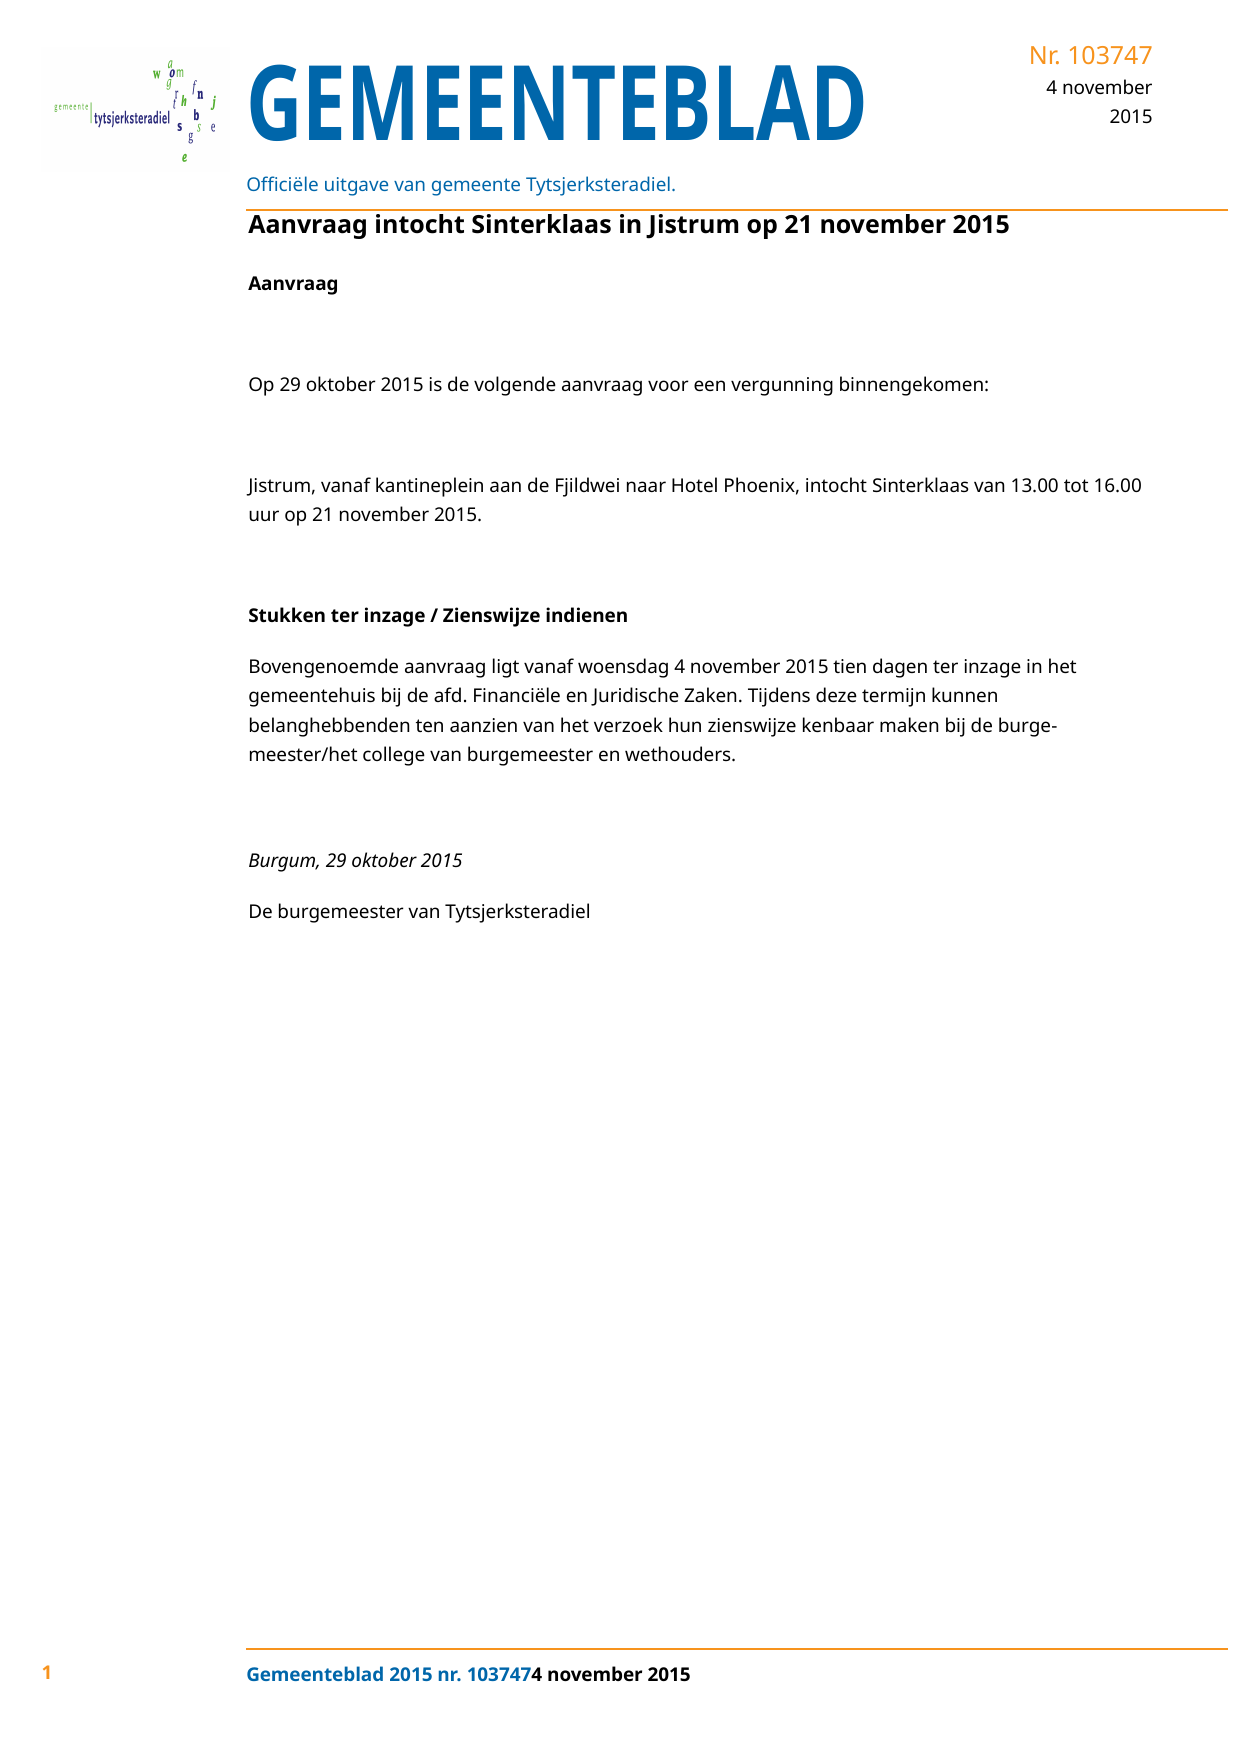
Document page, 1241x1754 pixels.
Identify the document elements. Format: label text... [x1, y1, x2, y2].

text Burgum, 29 oktober 2015 [248, 847, 1152, 873]
text Bovengenoemde aanvraag ligt vanaf woensdag 4 november 2015 tien dagen ter inzage in het gemeentehuis bij de afd. Financiële en Juridische Zaken. Tijdens deze termijn kunnen belanghebbenden ten aanzien van het verzoek hun zienswijze kenbaar maken bij de burge­meester/het college van burgemeester en wethouders. [248, 653, 1152, 767]
text Jistrum, vanaf kantineplein aan de Fjildwei naar Hotel Phoenix, intocht Sinterklaas van 13.00 tot 16.00 uur op 21 november 2015. [248, 472, 1152, 527]
text Op 29 oktober 2015 is de volgende aanvraag voor een vergunning binnengekomen: [248, 371, 1152, 397]
text De burgemeester van Tytsjerksteradiel [248, 899, 1152, 924]
picture [41, 47, 231, 172]
text Stukken ter inzage / Zienswijze indienen [248, 602, 1152, 628]
text Aanvraag intocht Sinterklaas in Jistrum op 21 november 2015 [248, 211, 1152, 241]
text Aanvraag [248, 270, 1152, 296]
